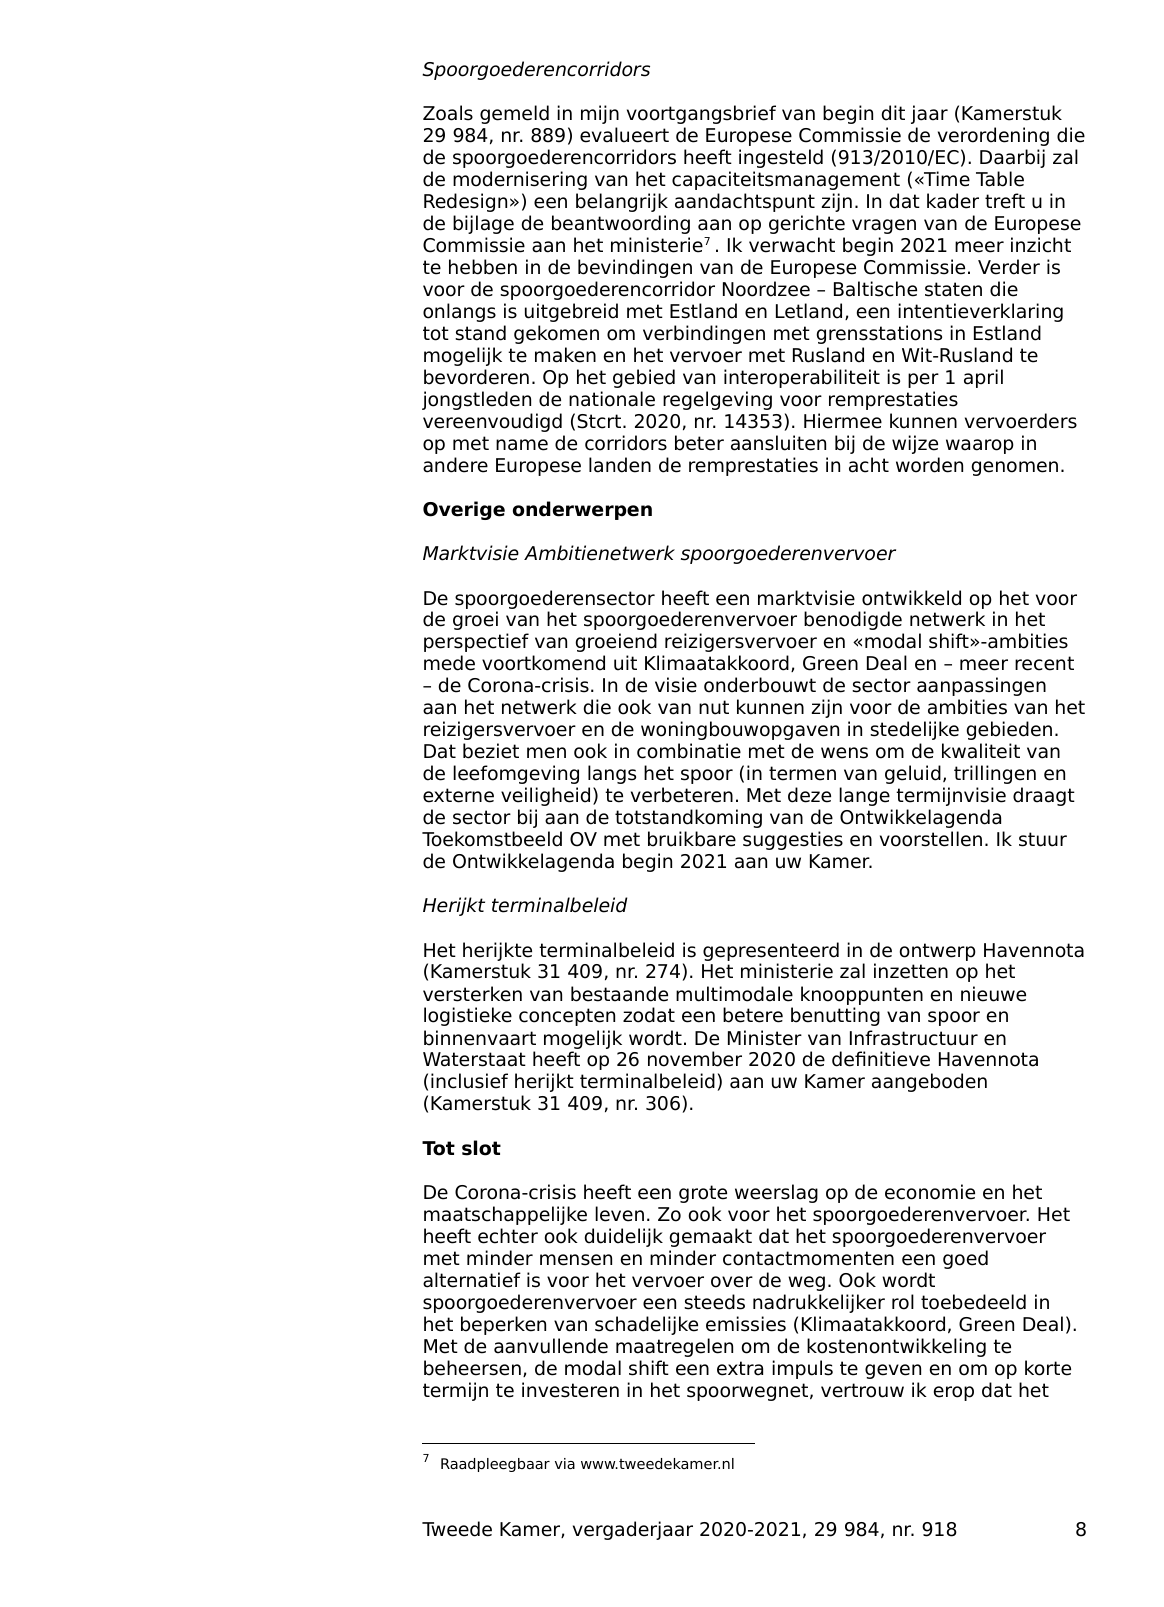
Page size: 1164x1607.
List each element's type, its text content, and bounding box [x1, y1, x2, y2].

subtitle Overige onderwerpen [422, 499, 1087, 521]
subtitle Spoorgoederencorridors [422, 59, 1087, 81]
subtitle Tot slot [422, 1137, 1087, 1159]
subtitle Marktvisie Ambitienetwerk spoorgoederenvervoer [422, 543, 1087, 565]
text De Corona-crisis heeft een grote weerslag op de economie en het maatschappelijke leven. Zo ook voor het spoorgoederenvervoer. Het heeft echter ook duidelijk gemaakt dat het spoorgoederenvervoer met minder mensen en minder contactmomenten een goed alternatief is voor het vervoer over de weg. Ook wordt spoorgoederenvervoer een steeds nadrukkelijker rol toebedeeld in het beperken van schadelijke emissies (Klimaatakkoord, Green Deal). Met de aanvullende maatregelen om de kostenontwikkeling te beheersen, de modal shift een extra impuls te geven en om op korte termijn te investeren in het spoorwegnet, vertrouw ik erop dat het [422, 1182, 1087, 1401]
subtitle Herijkt terminalbeleid [422, 895, 1087, 917]
text De spoorgoederensector heeft een marktvisie ontwikkeld op het voor de groei van het spoorgoederenvervoer benodigde netwerk in het perspectief van groeiend reizigersvervoer en «modal shift»-ambities mede voortkomend uit Klimaatakkoord, Green Deal en – meer recent – de Corona-crisis. In de visie onderbouwt de sector aanpassingen aan het netwerk die ook van nut kunnen zijn voor de ambities van het reizigersvervoer en de woningbouwopgaven in stedelijke gebieden. Dat beziet men ook in combinatie met de wens om de kwaliteit van de leefomgeving langs het spoor (in termen van geluid, trillingen en externe veiligheid) te verbeteren. Met deze lange termijnvisie draagt de sector bij aan de totstandkoming van de Ontwikkelagenda Toekomstbeeld OV met bruikbare suggesties en voorstellen. Ik stuur de Ontwikkelagenda begin 2021 aan uw Kamer. [422, 587, 1087, 873]
text Raadpleegbaar via www.tweedekamer.nl [422, 1452, 1087, 1474]
text Het herijkte terminalbeleid is gepresenteerd in de ontwerp Havennota (Kamerstuk 31 409, nr. 274). Het ministerie zal inzetten op het versterken van bestaande multimodale knooppunten en nieuwe logistieke concepten zodat een betere benutting van spoor en binnenvaart mogelijk wordt. De Minister van Infrastructuur en Waterstaat heeft op 26 november 2020 de definitieve Havennota (inclusief herijkt terminalbeleid) aan uw Kamer aangeboden (Kamerstuk 31 409, nr. 306). [422, 939, 1087, 1115]
text Zoals gemeld in mijn voortgangsbrief van begin dit jaar (Kamerstuk 29 984, nr. 889) evalueert de Europese Commissie de verordening die de spoorgoederencorridors heeft ingesteld (913/2010/EC). Daarbij zal de modernisering van het capaciteitsmanagement («Time Table Redesign») een belangrijk aandachtspunt zijn. In dat kader treft u in de bijlage de beantwoording aan op gerichte vragen van de Europese Commissie aan het ministerie. Ik verwacht begin 2021 meer inzicht te hebben in de bevindingen van de Europese Commissie. Verder is voor de spoorgoederencorridor Noordzee – Baltische staten die onlangs is uitgebreid met Estland en Letland, een intentieverklaring tot stand gekomen om verbindingen met grensstations in Estland mogelijk te maken en het vervoer met Rusland en Wit-Rusland te bevorderen. Op het gebied van interoperabiliteit is per 1 april jongstleden de nationale regelgeving voor remprestaties vereenvoudigd (Stcrt. 2020, nr. 14353). Hiermee kunnen vervoerders op met name de corridors beter aansluiten bij de wijze waarop in andere Europese landen de remprestaties in acht worden genomen. [422, 103, 1087, 477]
